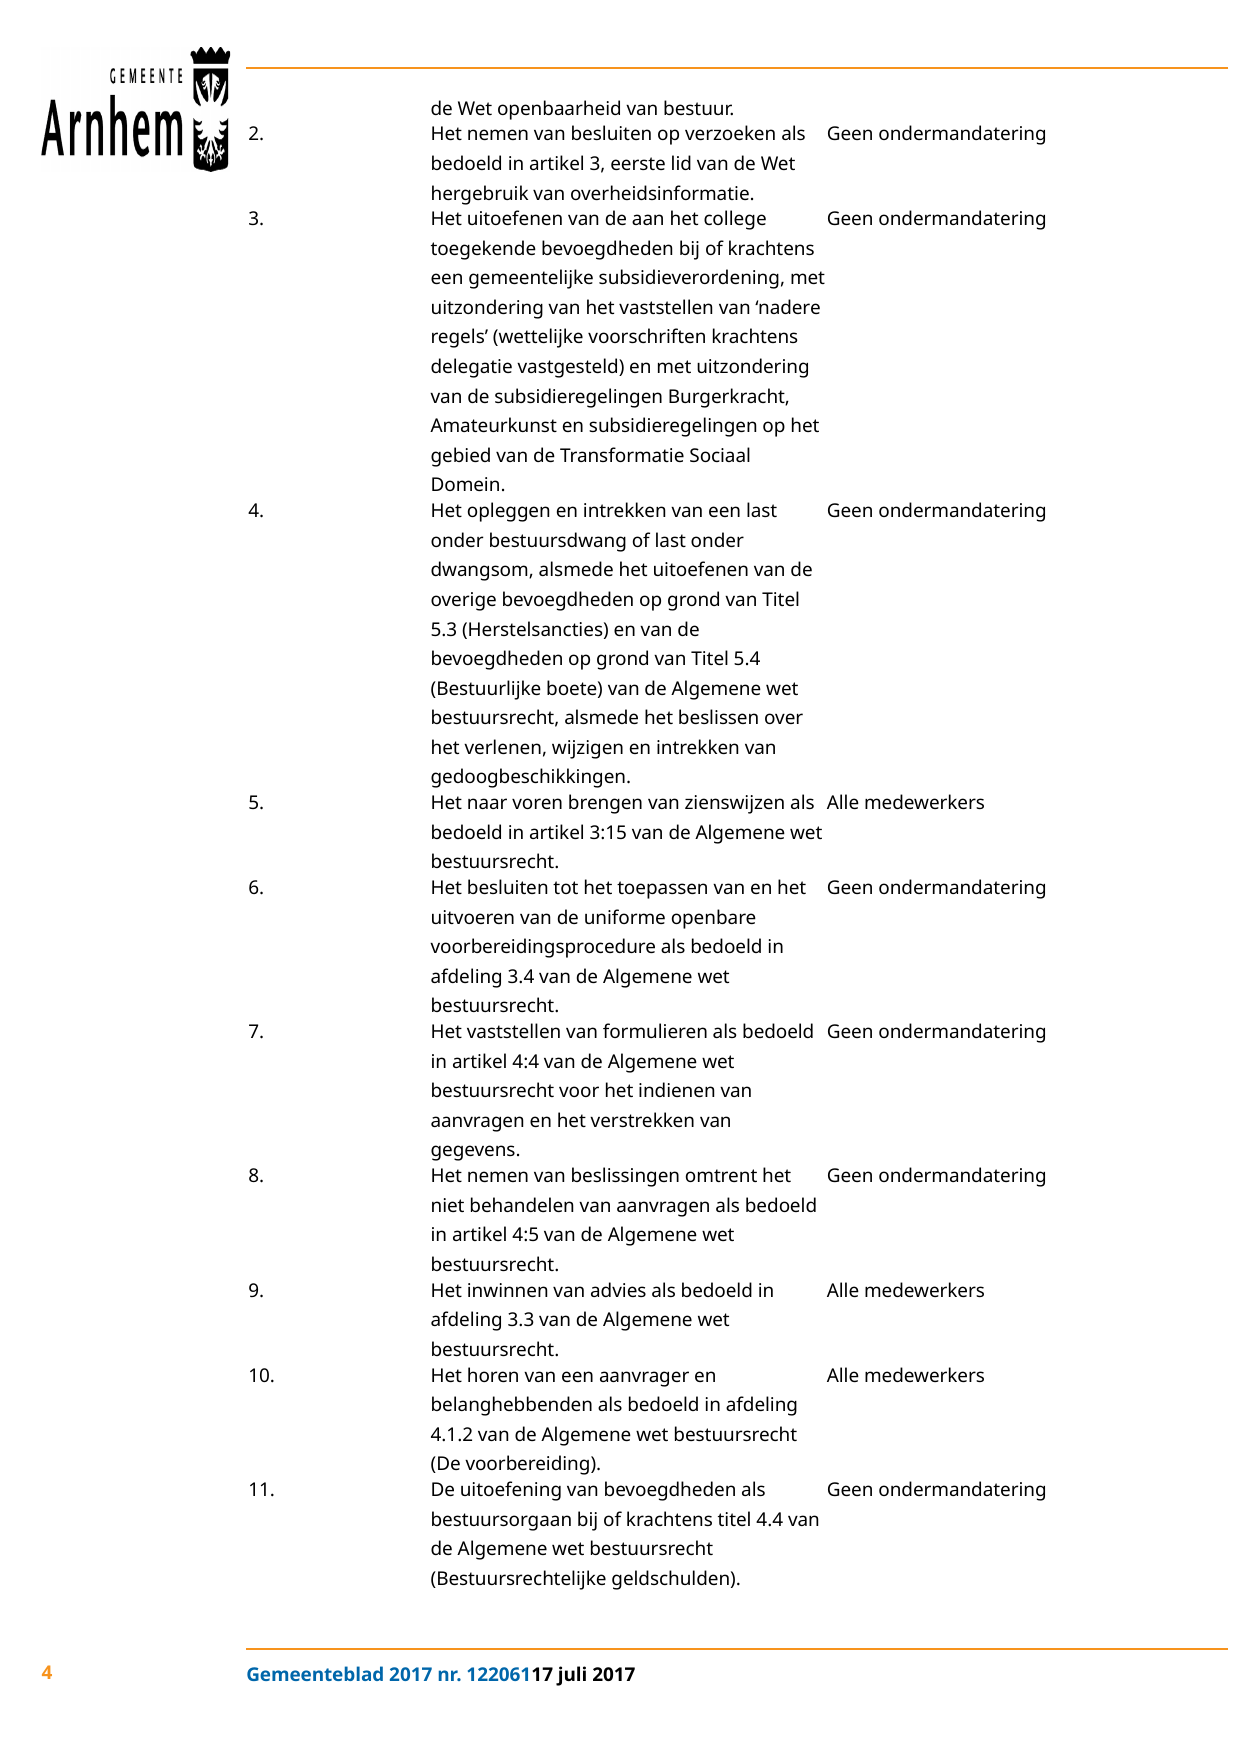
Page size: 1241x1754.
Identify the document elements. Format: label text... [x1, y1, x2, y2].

table_cell Geen ondermandatering [827, 205, 1152, 497]
table_cell Geen ondermandatering [827, 874, 1152, 1018]
table_cell Geen ondermandatering [827, 1018, 1152, 1162]
table_cell 2. [248, 121, 430, 205]
table_cell Het naar voren brengen van zienswijzen als bedoeld in artikel 3:15 van de Algemene wet bestuursrecht. [430, 789, 827, 874]
table_cell Alle medewerkers [827, 1362, 1152, 1476]
table_cell 10. [248, 1362, 430, 1476]
table_cell Het vaststellen van formulieren als bedoeld in artikel 4:4 van de Algemene wet bestuursrecht voor het indienen van aanvragen en het verstrekken van gegevens. [430, 1018, 827, 1162]
picture [41, 47, 231, 172]
table_cell Geen ondermandatering [827, 121, 1152, 205]
table_cell 8. [248, 1163, 430, 1277]
table_cell Het opleggen en intrekken van een last onder bestuursdwang of last onder dwangsom, alsmede het uitoefenen van de overige bevoegdheden op grond van Titel 5.3 (Herstelsancties) en van de bevoegdheden op grond van Titel 5.4 (Bestuurlijke boete) van de Algemene wet bestuursrecht, alsmede het beslissen over het verlenen, wijzigen en intrekken van gedoogbeschikkingen. [430, 498, 827, 789]
table_cell [827, 95, 1152, 121]
table_cell 4. [248, 498, 430, 789]
table_cell de Wet openbaarheid van bestuur. [430, 95, 827, 121]
table_cell Alle medewerkers [827, 789, 1152, 874]
table_cell 5. [248, 789, 430, 874]
table_cell 7. [248, 1018, 430, 1162]
table_cell Geen ondermandatering [827, 1163, 1152, 1277]
table_cell Geen ondermandatering [827, 498, 1152, 789]
table_cell 11. [248, 1476, 430, 1591]
table_cell 6. [248, 874, 430, 1018]
table_cell Alle medewerkers [827, 1277, 1152, 1362]
table_cell Het nemen van besluiten op verzoeken als bedoeld in artikel 3, eerste lid van de Wet hergebruik van overheidsinformatie. [430, 121, 827, 205]
table_cell Het inwinnen van advies als bedoeld in afdeling 3.3 van de Algemene wet bestuursrecht. [430, 1277, 827, 1362]
table_cell 9. [248, 1277, 430, 1362]
table_cell Het nemen van beslissingen omtrent het niet behandelen van aanvragen als bedoeld in artikel 4:5 van de Algemene wet bestuursrecht. [430, 1163, 827, 1277]
table_cell Geen ondermandatering [827, 1476, 1152, 1591]
table_cell Het uitoefenen van de aan het college toegekende bevoegdheden bij of krachtens een gemeentelijke subsidieverordening, met uitzondering van het vaststellen van ‘nadere regels’ (wettelijke voorschriften krachtens delegatie vastgesteld) en met uitzondering van de subsidieregelingen Burgerkracht, Amateurkunst en subsidieregelingen op het gebied van de Transformatie Sociaal Domein. [430, 205, 827, 497]
table_cell Het besluiten tot het toepassen van en het uitvoeren van de uniforme openbare voorbereidingsprocedure als bedoeld in afdeling 3.4 van de Algemene wet bestuursrecht. [430, 874, 827, 1018]
table_cell 3. [248, 205, 430, 497]
table_cell Het horen van een aanvrager en belanghebbenden als bedoeld in afdeling 4.1.2 van de Algemene wet bestuursrecht (De voorbereiding). [430, 1362, 827, 1476]
table_cell [248, 95, 430, 121]
table_cell De uitoefening van bevoegdheden als bestuursorgaan bij of krachtens titel 4.4 van de Algemene wet bestuursrecht (Bestuursrechtelijke geldschulden). [430, 1476, 827, 1591]
